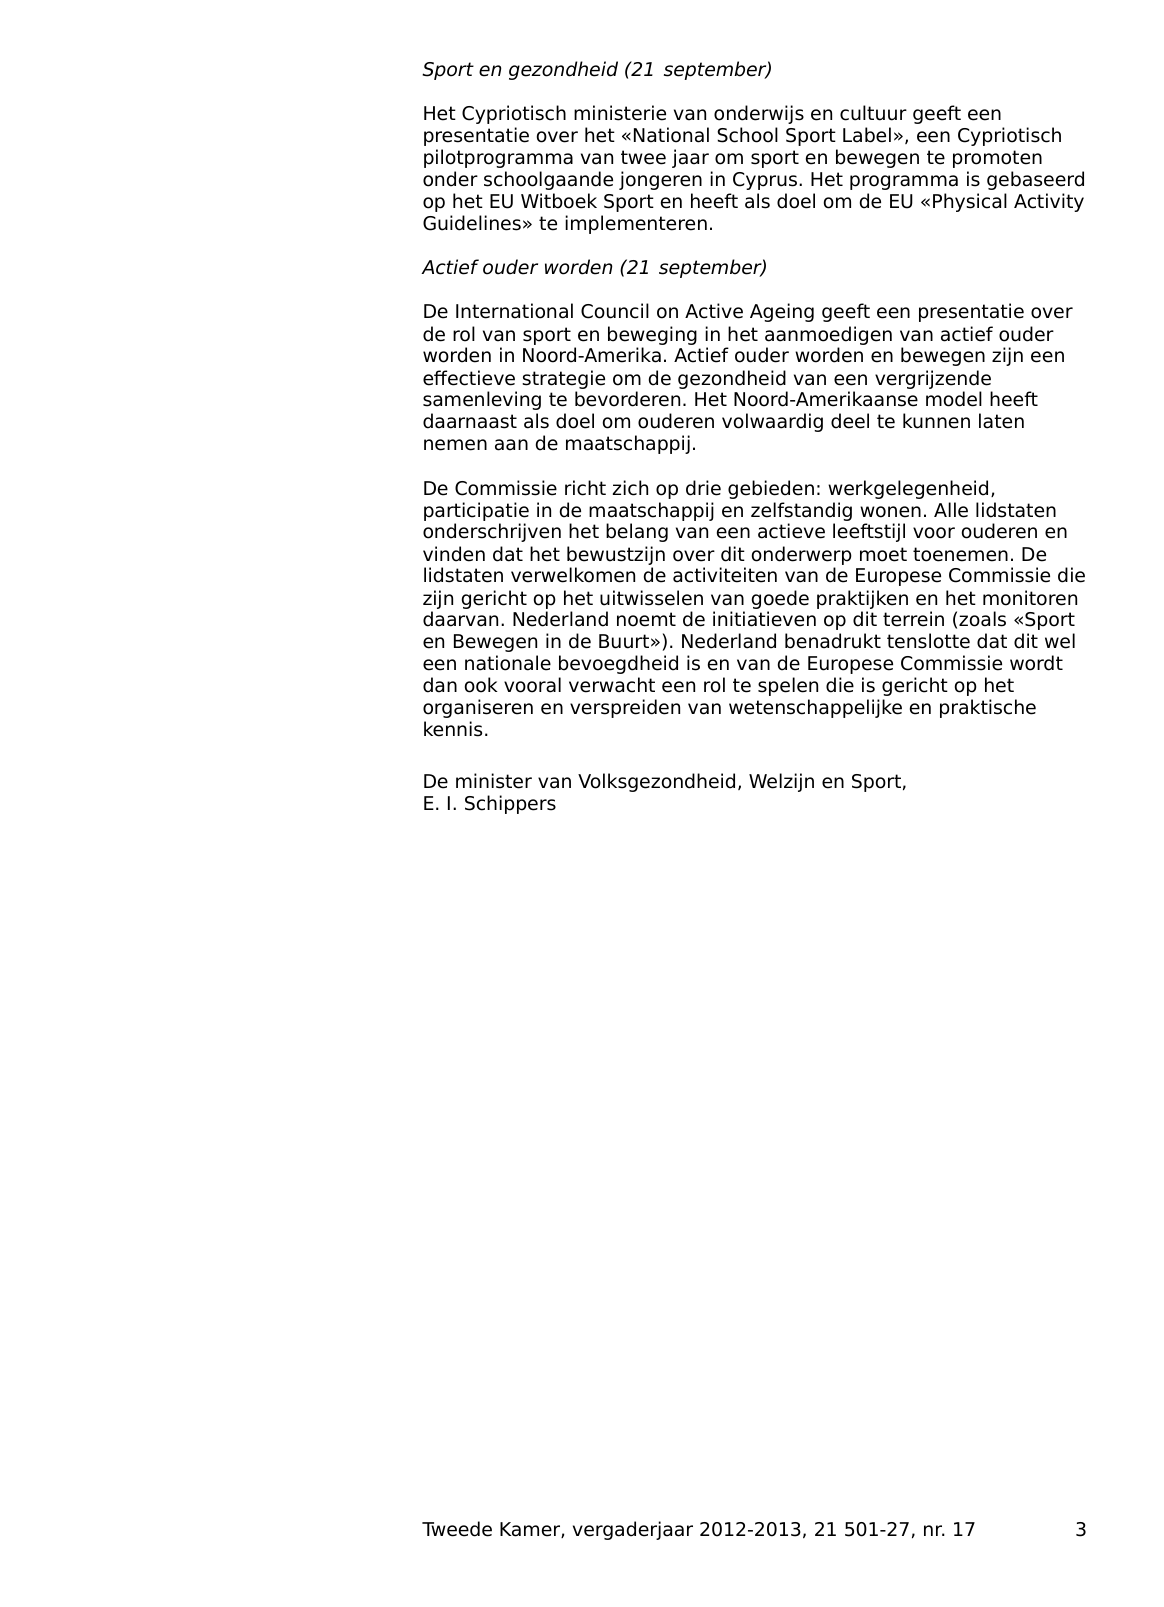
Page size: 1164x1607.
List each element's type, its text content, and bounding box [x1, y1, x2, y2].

text Het Cypriotisch ministerie van onderwijs en cultuur geeft een presentatie over het «National School Sport Label», een Cypriotisch pilotprogramma van twee jaar om sport en bewegen te promoten onder schoolgaande jongeren in Cyprus. Het programma is gebaseerd op het EU Witboek Sport en heeft als doel om de EU «Physical Activity Guidelines» te implementeren. [422, 103, 1087, 235]
text De International Council on Active Ageing geeft een presentatie over de rol van sport en beweging in het aanmoedigen van actief ouder worden in Noord-Amerika. Actief ouder worden en bewegen zijn een effectieve strategie om de gezondheid van een vergrijzende samenleving te bevorderen. Het Noord-Amerikaanse model heeft daarnaast als doel om ouderen volwaardig deel te kunnen laten nemen aan de maatschappij. [422, 301, 1087, 455]
subtitle Actief ouder worden (21 september) [422, 257, 1087, 279]
text De minister van Volksgezondheid, Welzijn en Sport, E. I. Schippers [422, 771, 1087, 815]
subtitle Sport en gezondheid (21 september) [422, 59, 1087, 81]
text De Commissie richt zich op drie gebieden: werkgelegenheid, participatie in de maatschappij en zelfstandig wonen. Alle lidstaten onderschrijven het belang van een actieve leeftstijl voor ouderen en vinden dat het bewustzijn over dit onderwerp moet toenemen. De lidstaten verwelkomen de activiteiten van de Europese Commissie die zijn gericht op het uitwisselen van goede praktijken en het monitoren daarvan. Nederland noemt de initiatieven op dit terrein (zoals «Sport en Bewegen in de Buurt»). Nederland benadrukt tenslotte dat dit wel een nationale bevoegdheid is en van de Europese Commissie wordt dan ook vooral verwacht een rol te spelen die is gericht op het organiseren en verspreiden van wetenschappelijke en praktische kennis. [422, 477, 1087, 741]
